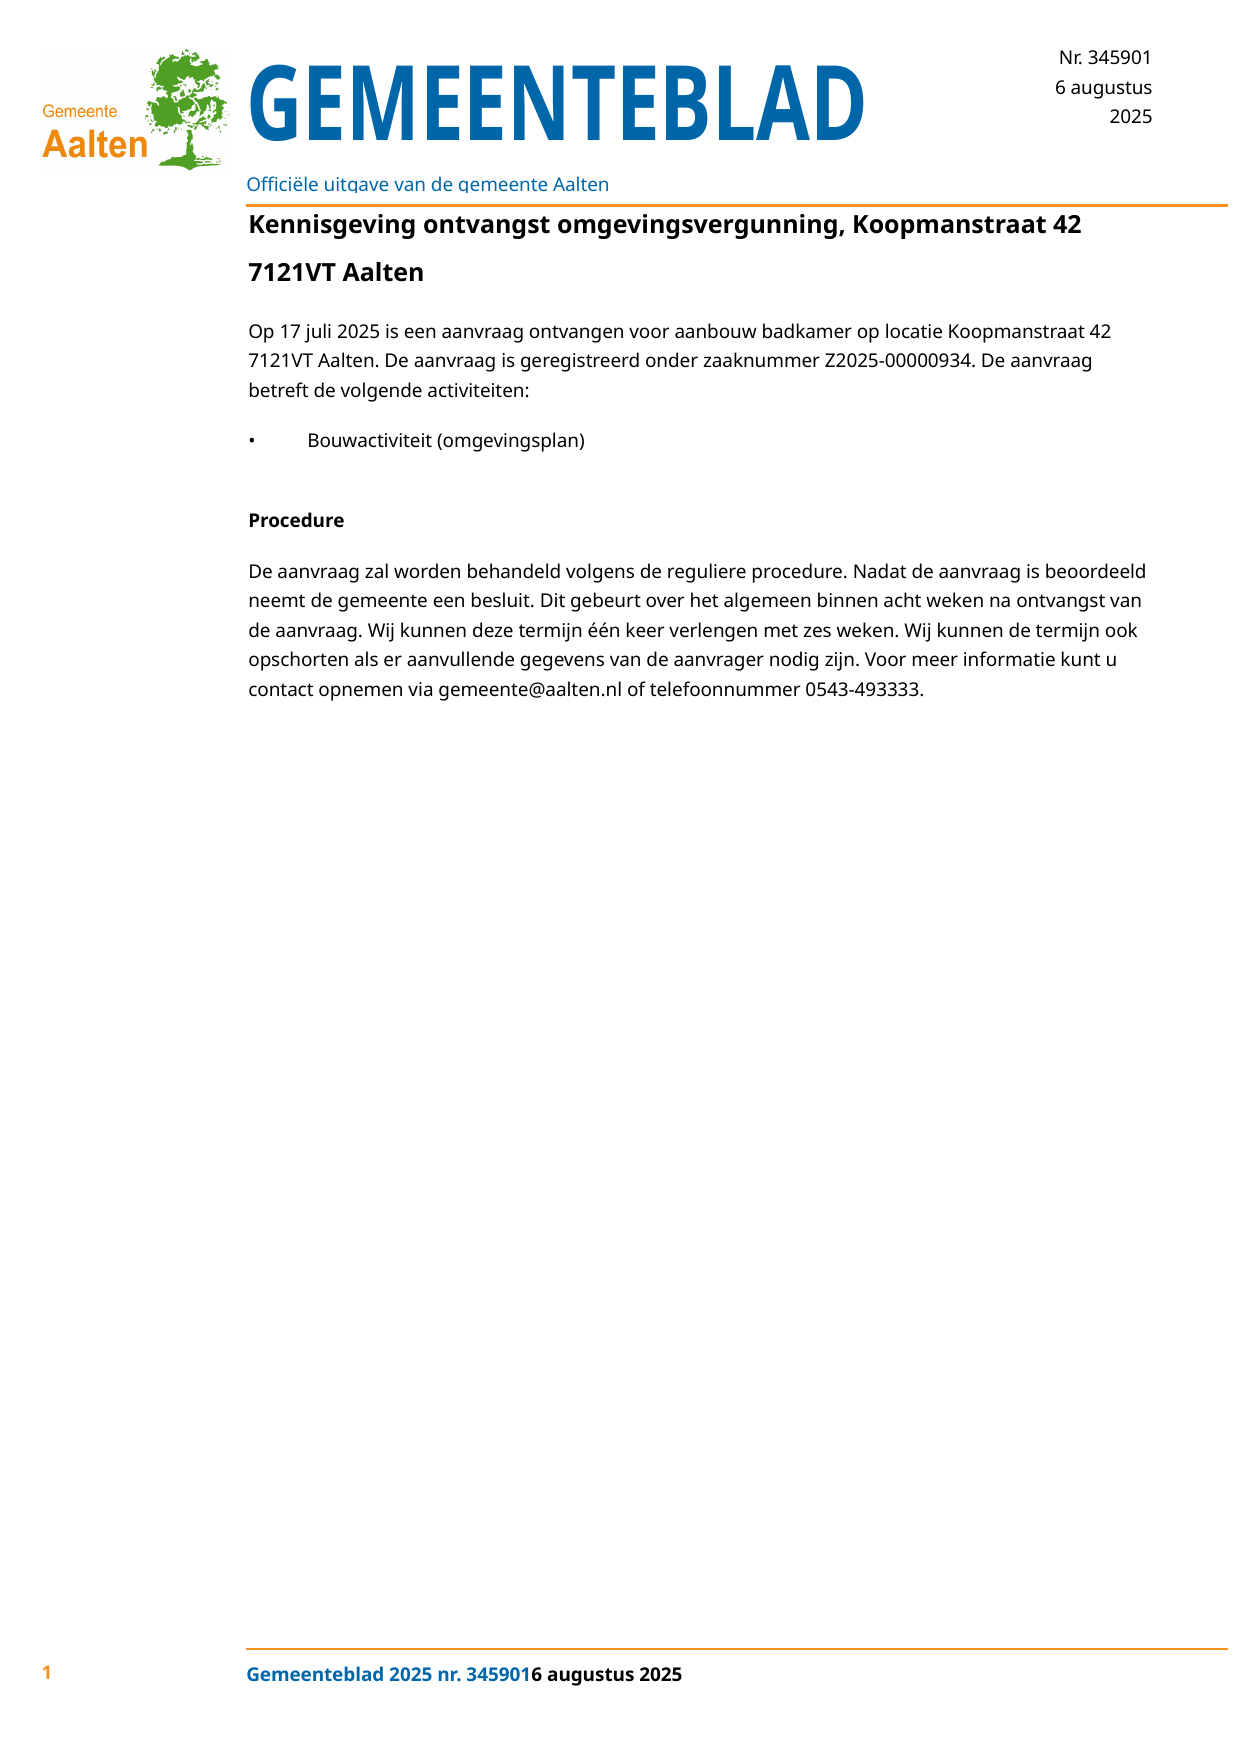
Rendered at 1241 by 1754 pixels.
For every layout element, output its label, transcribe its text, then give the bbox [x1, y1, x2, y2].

picture [41, 47, 231, 172]
text Procedure [248, 507, 1152, 533]
text Kennisgeving ontvangst omgevingsvergunning, Koopmanstraat 42 7121VT Aalten [248, 207, 1152, 288]
text De aanvraag zal worden behandeld volgens de reguliere procedure. Nadat de aanvraag is beoordeeld neemt de gemeente een besluit. Dit gebeurt over het algemeen binnen acht weken na ontvangst van de aanvraag. Wij kunnen deze termijn één keer verlengen met zes weken. Wij kunnen de termijn ook opschorten als er aanvullende gegevens van de aanvrager nodig zijn. Voor meer informatie kunt u contact opnemen via gemeente@aalten.nl of telefoonnummer 0543-493333. [248, 558, 1152, 702]
text Op 17 juli 2025 is een aanvraag ontvangen voor aanbouw badkamer op locatie Koopmanstraat 42 7121VT Aalten. De aanvraag is geregistreerd onder zaaknummer Z2025-00000934. De aanvraag betreft de volgende activiteiten: [248, 318, 1152, 403]
list Bouwactiviteit (omgevingsplan) [248, 427, 1152, 453]
